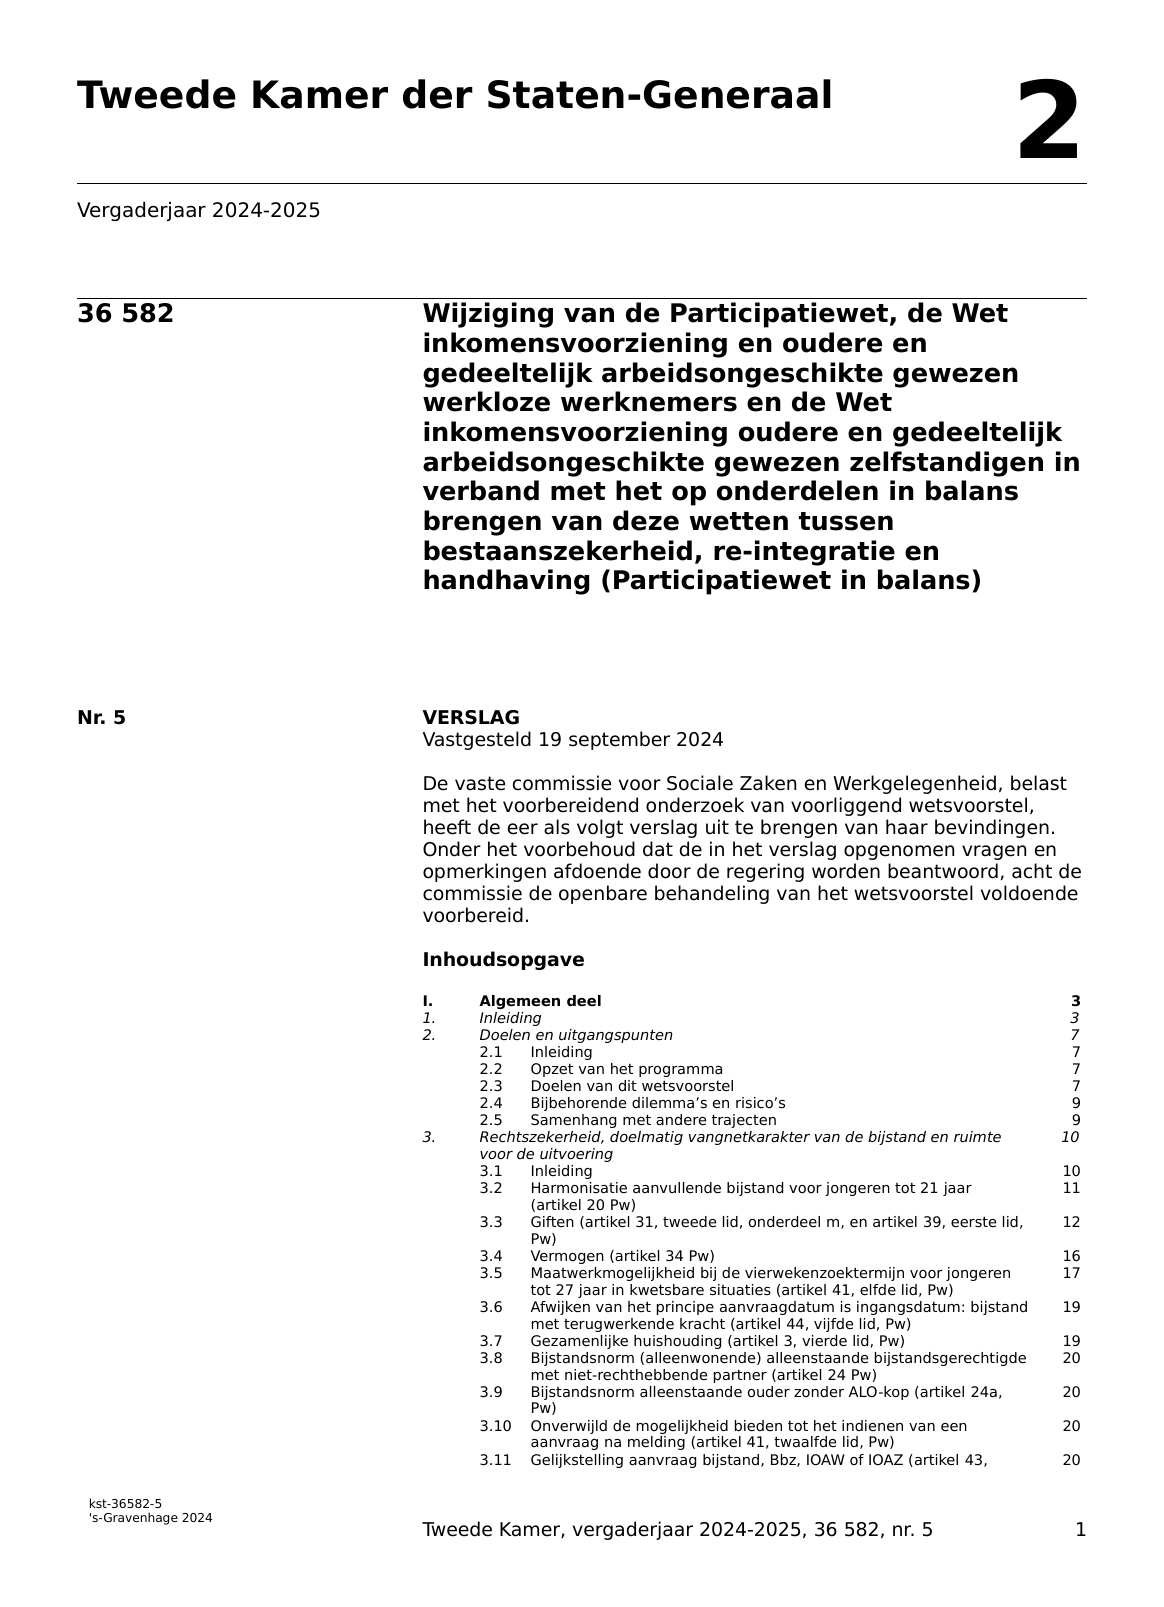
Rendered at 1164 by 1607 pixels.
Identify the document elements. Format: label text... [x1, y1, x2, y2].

table_cell 2.3 [473, 1078, 524, 1095]
table_cell 19 [1036, 1299, 1087, 1332]
table_cell [422, 1044, 473, 1061]
table_cell 2. [422, 1027, 473, 1044]
table_cell Inleiding [525, 1044, 1036, 1061]
text De vaste commissie voor Sociale Zaken en Werkgelegenheid, belast met het voorbereidend onderzoek van voorliggend wetsvoorstel, heeft de eer als volgt verslag uit te brengen van haar bevindingen. [422, 773, 1087, 839]
table_cell 3.11 [473, 1451, 524, 1468]
table_cell Bijbehorende dilemma’s en risico’s [525, 1095, 1036, 1112]
text Onder het voorbehoud dat de in het verslag opgenomen vragen en opmerkingen afdoende door de regering worden beantwoord, acht de commissie de openbare behandeling van het wetsvoorstel voldoende voorbereid. [422, 839, 1087, 927]
text 's-Gravenhage 2024 [88, 1511, 323, 1525]
table_cell [422, 1078, 473, 1095]
table_cell Giften (artikel 31, tweede lid, onderdeel m, en artikel 39, eerste lid, Pw) [525, 1214, 1036, 1248]
table_cell 2.1 [473, 1044, 524, 1061]
table_cell 3.6 [473, 1299, 524, 1332]
table_cell Opzet van het programma [525, 1061, 1036, 1078]
table_cell 10 [1036, 1129, 1087, 1163]
table_cell Vermogen (artikel 34 Pw) [525, 1248, 1036, 1264]
table_cell 19 [1036, 1333, 1087, 1349]
table_cell [422, 1350, 473, 1383]
table_cell 3.1 [473, 1163, 524, 1180]
table_cell 3.10 [473, 1418, 524, 1451]
table_cell Bijstandsnorm (alleenwonende) alleenstaande bijstandsgerechtigde met niet-rechthebbende partner (artikel 24 Pw) [525, 1350, 1036, 1383]
table_cell [422, 1299, 473, 1332]
table_cell [422, 1214, 473, 1248]
table_cell 16 [1036, 1248, 1087, 1264]
table_cell [422, 1248, 473, 1264]
table_cell [422, 1418, 473, 1451]
table_cell 3.7 [473, 1333, 524, 1349]
table_cell 3.8 [473, 1350, 524, 1383]
table_cell 3. [422, 1129, 473, 1163]
table_cell Gelijkstelling aanvraag bijstand, Bbz, IOAW of IOAZ (artikel 43, [525, 1451, 1036, 1468]
table_cell 20 [1036, 1418, 1087, 1451]
table_cell 11 [1036, 1180, 1087, 1214]
table_cell 7 [1036, 1061, 1087, 1078]
table_cell Vergaderjaar 2024-2025 [77, 184, 1087, 298]
subtitle Nr. 5 VERSLAG [77, 707, 1087, 729]
table_cell Harmonisatie aanvullende bijstand voor jongeren tot 21 jaar (artikel 20 Pw) [525, 1180, 1036, 1214]
table_cell 3.3 [473, 1214, 524, 1248]
table_cell 1. [422, 1010, 473, 1027]
table_header Tweede Kamer der Staten-Generaal [77, 59, 886, 183]
table_cell 9 [1036, 1095, 1087, 1112]
table_cell 3.2 [473, 1180, 524, 1214]
table_cell Rechtszekerheid, doelmatig vangnetkarakter van de bijstand en ruimte voor de uitvoering [473, 1129, 1036, 1163]
table_cell 20 [1036, 1451, 1087, 1468]
table_cell 3.4 [473, 1248, 524, 1264]
table_cell [422, 1384, 473, 1417]
table_cell 10 [1036, 1163, 1087, 1180]
table_cell [422, 1095, 473, 1112]
table_cell 2.4 [473, 1095, 524, 1112]
subtitle Inhoudsopgave [422, 949, 1087, 971]
table_cell 7 [1036, 1078, 1087, 1095]
table_cell Samenhang met andere trajecten [525, 1112, 1036, 1129]
table_cell Maatwerkmogelijkheid bij de vierwekenzoektermijn voor jongeren tot 27 jaar in kwetsbare situaties (artikel 41, elfde lid, Pw) [525, 1265, 1036, 1298]
table_cell 7 [1036, 1027, 1087, 1044]
table_cell Gezamenlijke huishouding (artikel 3, vierde lid, Pw) [525, 1333, 1036, 1349]
table_cell [422, 1163, 473, 1180]
table_cell 3.5 [473, 1265, 524, 1298]
table_cell Onverwijld de mogelijkheid bieden tot het indienen van een aanvraag na melding (artikel 41, twaalfde lid, Pw) [525, 1418, 1036, 1451]
table_cell 17 [1036, 1265, 1087, 1298]
table_cell 20 [1036, 1350, 1087, 1383]
text Vastgesteld 19 september 2024 [422, 729, 1087, 751]
table_cell [422, 1265, 473, 1298]
table_header 2 [886, 59, 1087, 183]
table_cell Doelen van dit wetsvoorstel [525, 1078, 1036, 1095]
table_cell 9 [1036, 1112, 1087, 1129]
table_header Algemeen deel [473, 993, 1036, 1010]
subtitle 36 582 Wijziging van de Participatiewet, de Wet inkomensvoorziening en oudere en gedeeltelijk arbeidsongeschikte gewezen werkloze werknemers en de Wet inkomensvoorziening oudere en gedeeltelijk arbeidsongeschikte gewezen zelfstandigen in verband met het op onderdelen in balans brengen van deze wetten tussen bestaanszekerheid, re-integratie en handhaving (Participatiewet in balans) [77, 299, 1087, 596]
table_cell Inleiding [525, 1163, 1036, 1180]
table_header I. [422, 993, 473, 1010]
table_cell 2.5 [473, 1112, 524, 1129]
table_cell Afwijken van het principe aanvraagdatum is ingangsdatum: bijstand met terugwerkende kracht (artikel 44, vijfde lid, Pw) [525, 1299, 1036, 1332]
table_cell [422, 1180, 473, 1214]
text kst-36582-5 [88, 1497, 323, 1511]
table_cell 20 [1036, 1384, 1087, 1417]
table_cell 3 [1036, 1010, 1087, 1027]
table_cell [422, 1451, 473, 1468]
table_header 3 [1036, 993, 1087, 1010]
table_cell Bijstandsnorm alleenstaande ouder zonder ALO-kop (artikel 24a, Pw) [525, 1384, 1036, 1417]
table_cell 7 [1036, 1044, 1087, 1061]
table_cell 12 [1036, 1214, 1087, 1248]
table_cell 3.9 [473, 1384, 524, 1417]
table_cell [422, 1061, 473, 1078]
table_cell [422, 1112, 473, 1129]
table_cell Doelen en uitgangspunten [473, 1027, 1036, 1044]
table_cell 2.2 [473, 1061, 524, 1078]
table_cell Inleiding [473, 1010, 1036, 1027]
table_cell [422, 1333, 473, 1349]
